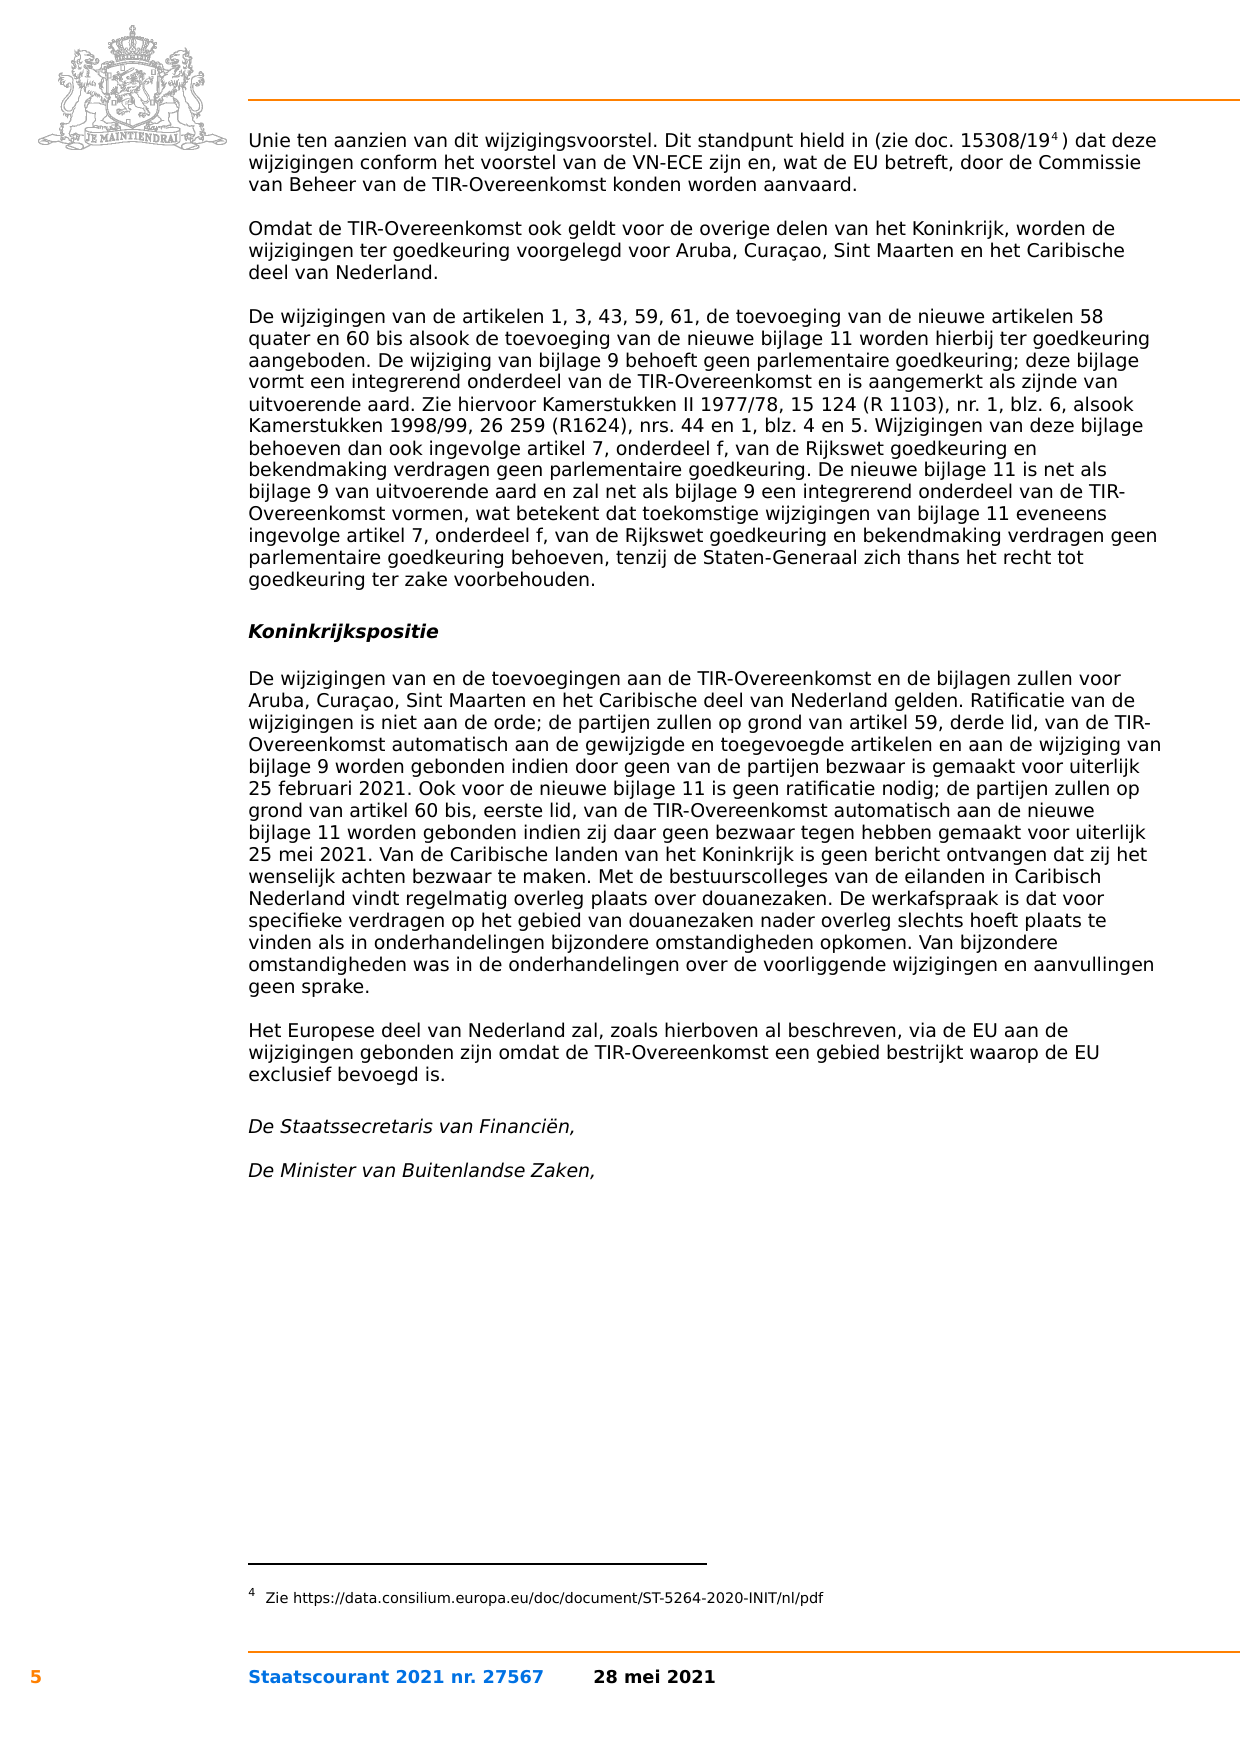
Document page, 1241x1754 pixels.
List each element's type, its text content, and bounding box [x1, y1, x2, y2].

subtitle Koninkrijkspositie [248, 621, 1163, 643]
text Zie https://data.consilium.europa.eu/doc/document/ST-5264-2020-INIT/nl/pdf [248, 1586, 1163, 1608]
text De Minister van Buitenlandse Zaken, [248, 1159, 1163, 1182]
text De Staatssecretaris van Financiën, [248, 1116, 1163, 1138]
text Omdat de TIR-Overeenkomst ook geldt voor de overige delen van het Koninkrijk, worden de wijzigingen ter goedkeuring voorgelegd voor Aruba, Curaçao, Sint Maarten en het Caribische deel van Nederland. [248, 218, 1163, 284]
picture [38, 25, 227, 150]
text De wijzigingen van en de toevoegingen aan de TIR-Overeenkomst en de bijlagen zullen voor Aruba, Curaçao, Sint Maarten en het Caribische deel van Nederland gelden. Ratificatie van de wijzigingen is niet aan de orde; de partijen zullen op grond van artikel 59, derde lid, van de TIR-Overeenkomst automatisch aan de gewijzigde en toegevoegde artikelen en aan de wijziging van bijlage 9 worden gebonden indien door geen van de partijen bezwaar is gemaakt voor uiterlijk 25 februari 2021. Ook voor de nieuwe bijlage 11 is geen ratificatie nodig; de partijen zullen op grond van artikel 60 bis, eerste lid, van de TIR-Overeenkomst automatisch aan de nieuwe bijlage 11 worden gebonden indien zij daar geen bezwaar tegen hebben gemaakt voor uiterlijk 25 mei 2021. Van de Caribische landen van het Koninkrijk is geen bericht ontvangen dat zij het wenselijk achten bezwaar te maken. Met de bestuurscolleges van de eilanden in Caribisch Nederland vindt regelmatig overleg plaats over douanezaken. De werkafspraak is dat voor specifieke verdragen op het gebied van douanezaken nader overleg slechts hoeft plaats te vinden als in onderhandelingen bijzondere omstandigheden opkomen. Van bijzondere omstandigheden was in de onderhandelingen over de voorliggende wijzigingen en aanvullingen geen sprake. [248, 668, 1163, 998]
text Unie ten aanzien van dit wijzigingsvoorstel. Dit standpunt hield in (zie doc. 15308/19) dat deze wijzigingen conform het voorstel van de VN-ECE zijn en, wat de EU betreft, door de Commissie van Beheer van de TIR-Overeenkomst konden worden aanvaard. [248, 130, 1163, 196]
text De wijzigingen van de artikelen 1, 3, 43, 59, 61, de toevoeging van de nieuwe artikelen 58 quater en 60 bis alsook de toevoeging van de nieuwe bijlage 11 worden hierbij ter goedkeuring aangeboden. De wijziging van bijlage 9 behoeft geen parlementaire goedkeuring; deze bijlage vormt een integrerend onderdeel van de TIR-Overeenkomst en is aangemerkt als zijnde van uitvoerende aard. Zie hiervoor Kamerstukken II 1977/78, 15 124 (R 1103), nr. 1, blz. 6, alsook Kamerstukken 1998/99, 26 259 (R1624), nrs. 44 en 1, blz. 4 en 5. Wijzigingen van deze bijlage behoeven dan ook ingevolge artikel 7, onderdeel f, van de Rijkswet goedkeuring en bekendmaking verdragen geen parlementaire goedkeuring. De nieuwe bijlage 11 is net als bijlage 9 van uitvoerende aard en zal net als bijlage 9 een integrerend onderdeel van de TIR-Overeenkomst vormen, wat betekent dat toekomstige wijzigingen van bijlage 11 eveneens ingevolge artikel 7, onderdeel f, van de Rijkswet goedkeuring en bekendmaking verdragen geen parlementaire goedkeuring behoeven, tenzij de Staten-Generaal zich thans het recht tot goedkeuring ter zake voorbehouden. [248, 306, 1163, 591]
text Het Europese deel van Nederland zal, zoals hierboven al beschreven, via de EU aan de wijzigingen gebonden zijn omdat de TIR-Overeenkomst een gebied bestrijkt waarop de EU exclusief bevoegd is. [248, 1020, 1163, 1086]
